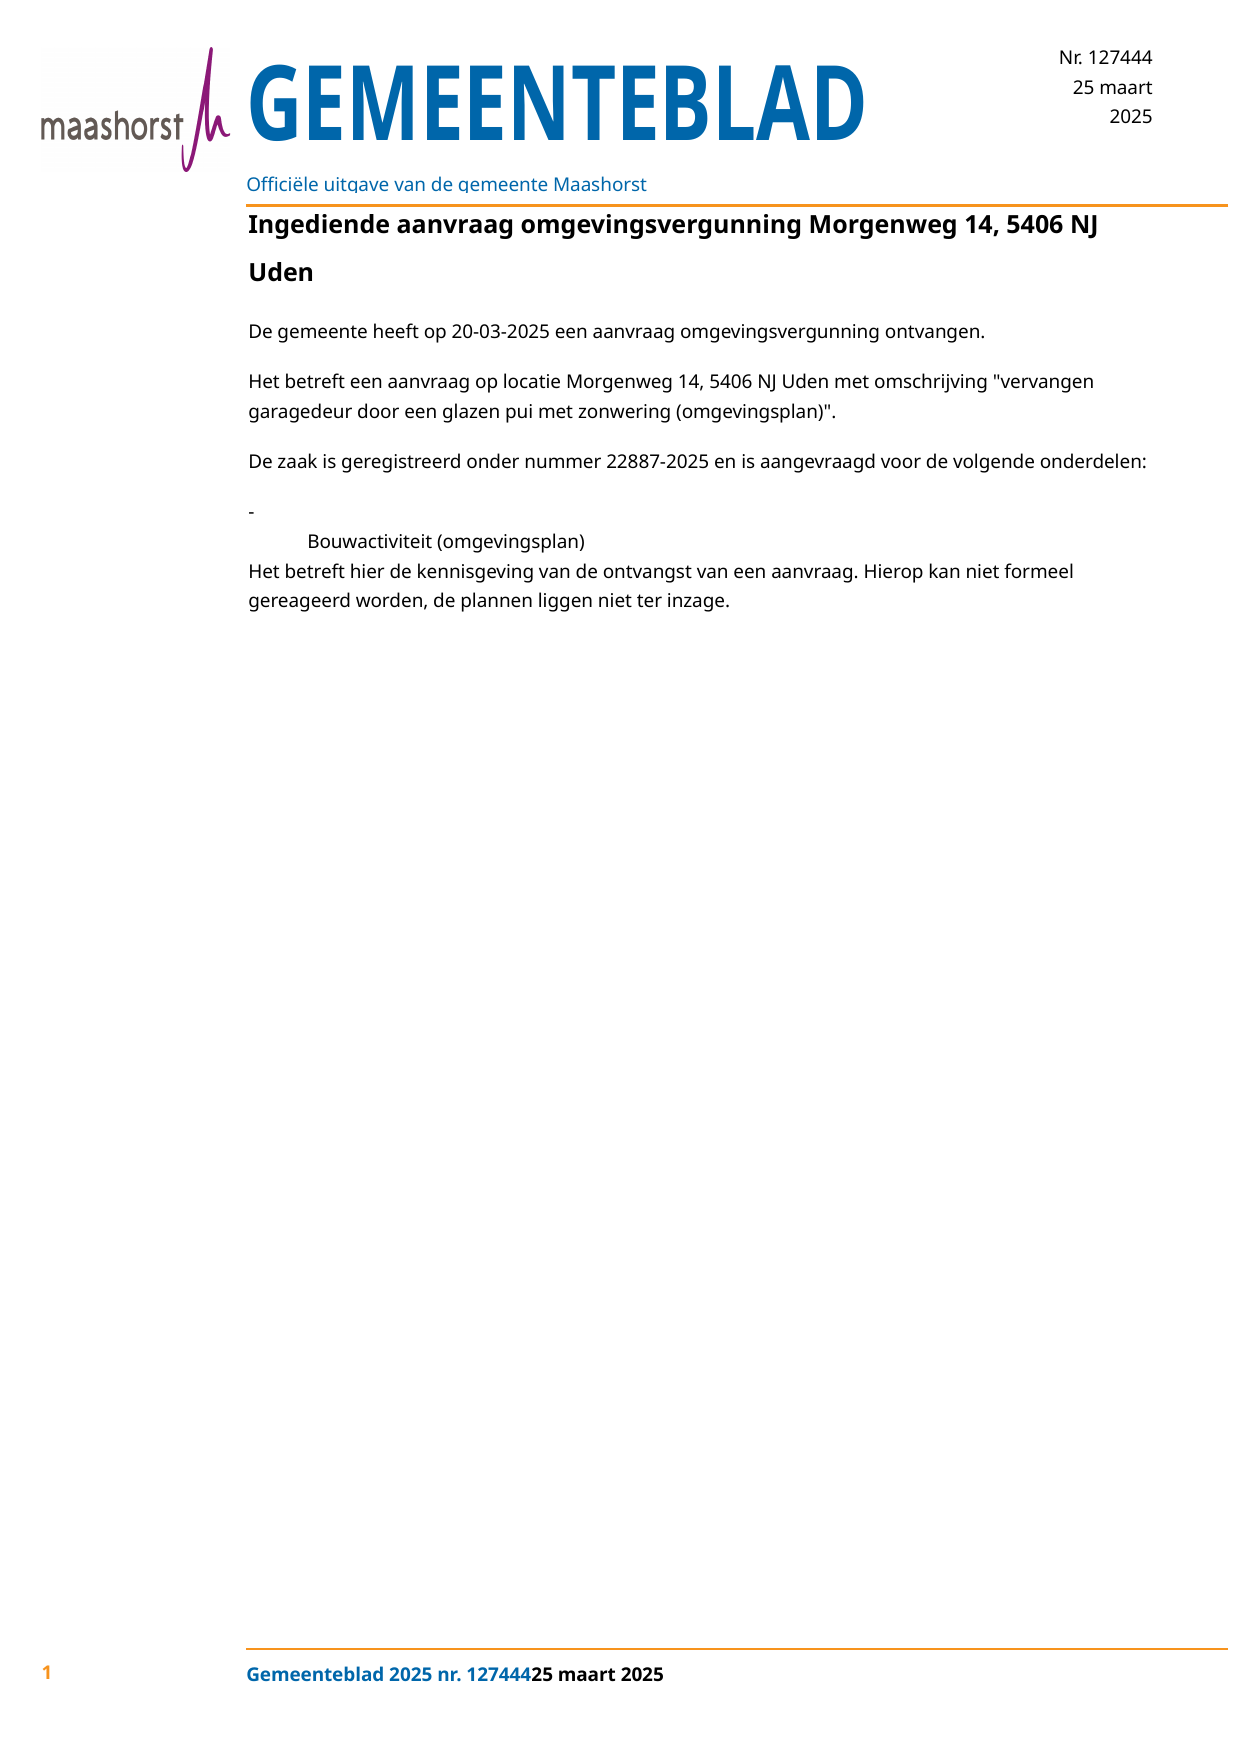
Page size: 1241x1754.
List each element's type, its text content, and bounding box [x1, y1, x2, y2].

list Bouwactiviteit (omgevingsplan) [248, 528, 1152, 554]
text De gemeente heeft op 20-03-2025 een aanvraag omgevingsvergunning ontvangen. [248, 318, 1152, 344]
text Het betreft hier de kennisgeving van de ontvangst van een aanvraag. Hierop kan niet formeel gereageerd worden, de plannen liggen niet ter inzage. [248, 558, 1152, 613]
text De zaak is geregistreerd onder nummer 22887-2025 en is aangevraagd voor de volgende onderdelen: [248, 448, 1152, 474]
text Ingediende aanvraag omgevingsvergunning Morgenweg 14, 5406 NJ Uden [248, 207, 1152, 288]
picture [41, 47, 231, 172]
text Het betreft een aanvraag op locatie Morgenweg 14, 5406 NJ Uden met omschrijving "vervangen garagedeur door een glazen pui met zonwering (omgevingsplan)". [248, 368, 1152, 424]
